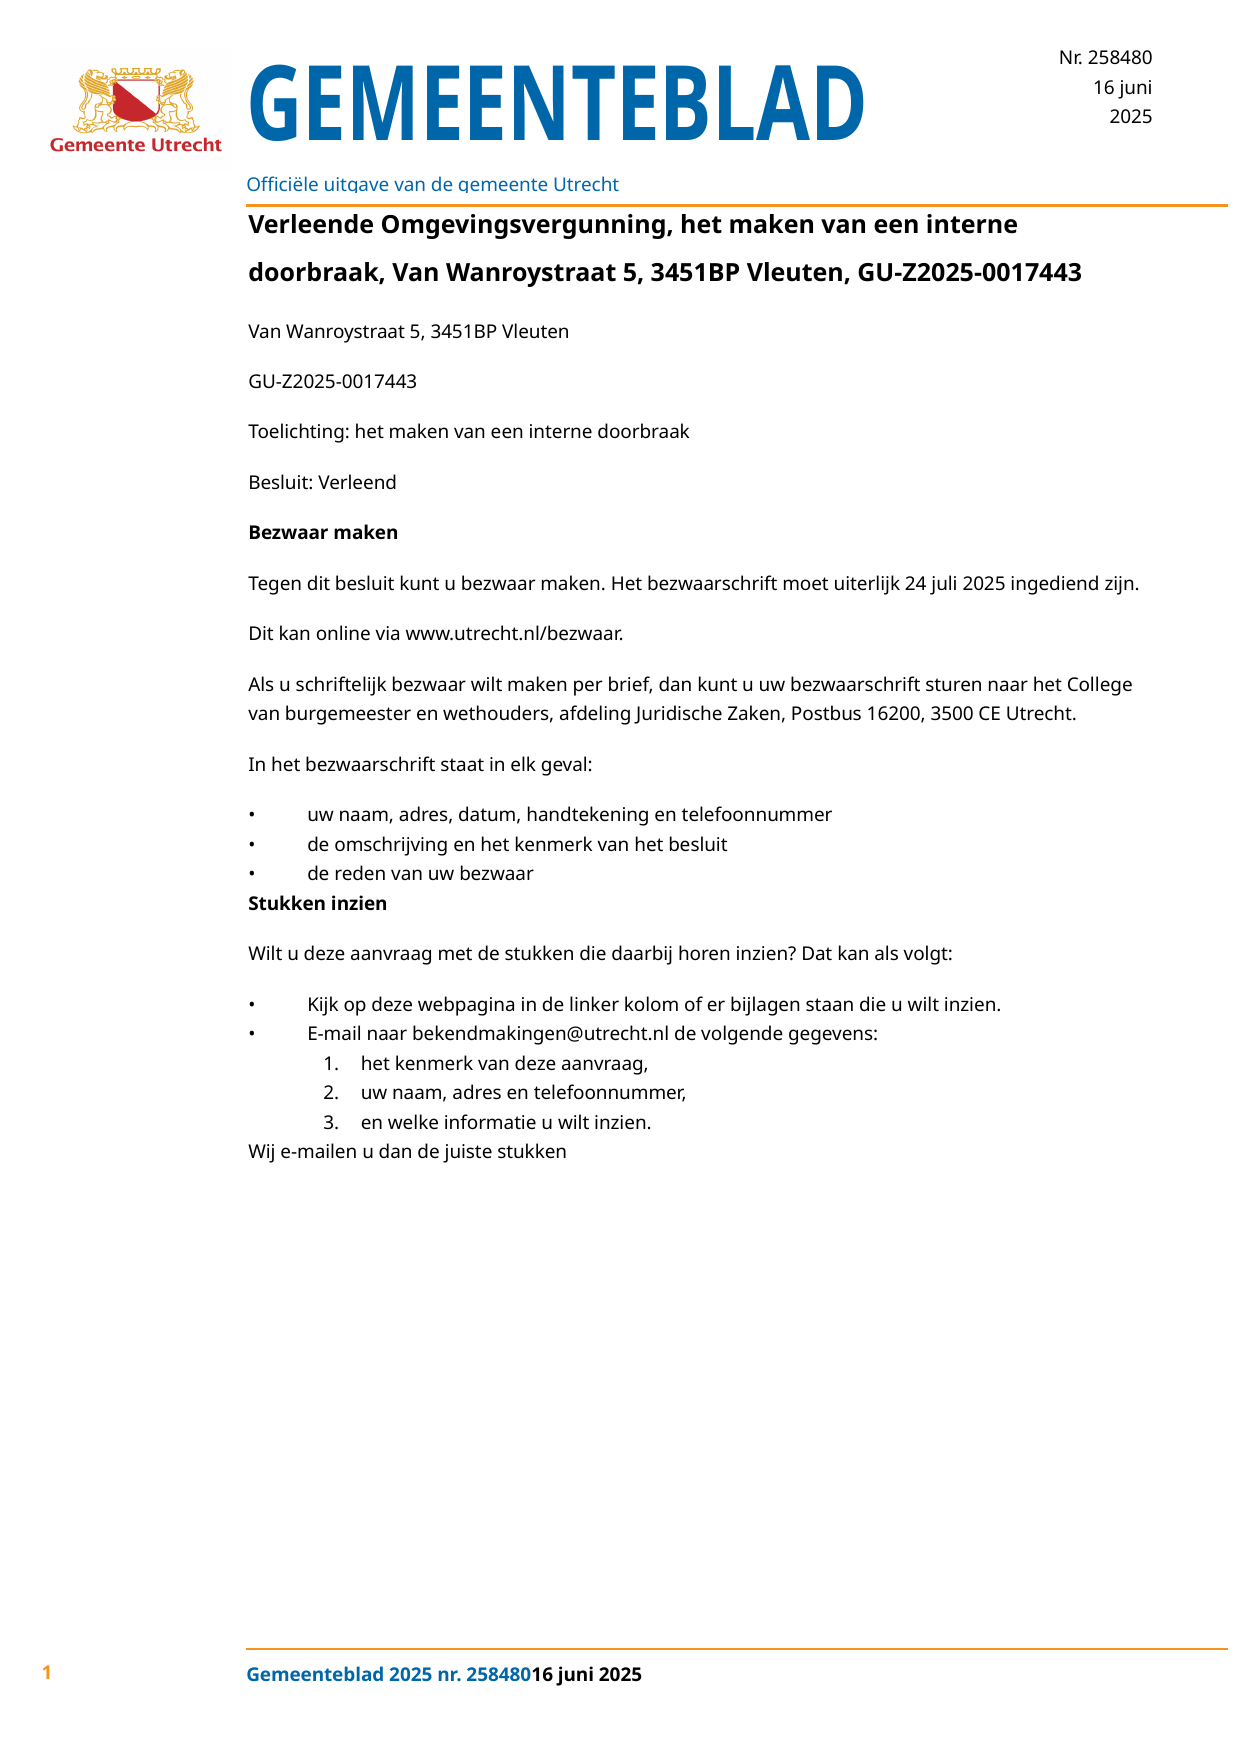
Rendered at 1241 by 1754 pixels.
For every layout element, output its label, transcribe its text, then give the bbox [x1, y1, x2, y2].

list uw naam, adres en telefoonnummer, [323, 1079, 1152, 1105]
text Wij e-mailen u dan de juiste stukken [248, 1139, 1152, 1164]
text Van Wanroystraat 5, 3451BP Vleuten [248, 318, 1152, 344]
list de reden van uw bezwaar [248, 860, 1152, 886]
list uw naam, adres, datum, handtekening en telefoonnummer [248, 801, 1152, 827]
text Als u schriftelijk bezwaar wilt maken per brief, dan kunt u uw bezwaarschrift sturen naar het College van burgemeester en wethouders, afdeling Juridische Zaken, Postbus 16200, 3500 CE Utrecht. [248, 671, 1152, 726]
text GU-Z2025-0017443 [248, 368, 1152, 394]
list de omschrijving en het kenmerk van het besluit [248, 831, 1152, 857]
picture [41, 47, 231, 172]
text In het bezwaarschrift staat in elk geval: [248, 751, 1152, 777]
text Tegen dit besluit kunt u bezwaar maken. Het bezwaarschrift moet uiterlijk 24 juli 2025 ingediend zijn. [248, 570, 1152, 596]
list E-mail naar bekendmakingen@utrecht.nl de volgende gegevens: [248, 1020, 1152, 1046]
list Kijk op deze webpagina in de linker kolom of er bijlagen staan die u wilt inzien. [248, 991, 1152, 1017]
text Stukken inzien [248, 890, 1152, 916]
text Bezwaar maken [248, 519, 1152, 545]
list het kenmerk van deze aanvraag, [323, 1050, 1152, 1076]
text Verleende Omgevingsvergunning, het maken van een interne doorbraak, Van Wanroystraat 5, 3451BP Vleuten, GU-Z2025-0017443 [248, 207, 1152, 288]
text Toelichting: het maken van een interne doorbraak [248, 419, 1152, 444]
list en welke informatie u wilt inzien. [323, 1109, 1152, 1135]
text Wilt u deze aanvraag met de stukken die daarbij horen inzien? Dat kan als volgt: [248, 940, 1152, 966]
text Besluit: Verleend [248, 469, 1152, 495]
text Dit kan online via www.utrecht.nl/bezwaar. [248, 620, 1152, 646]
